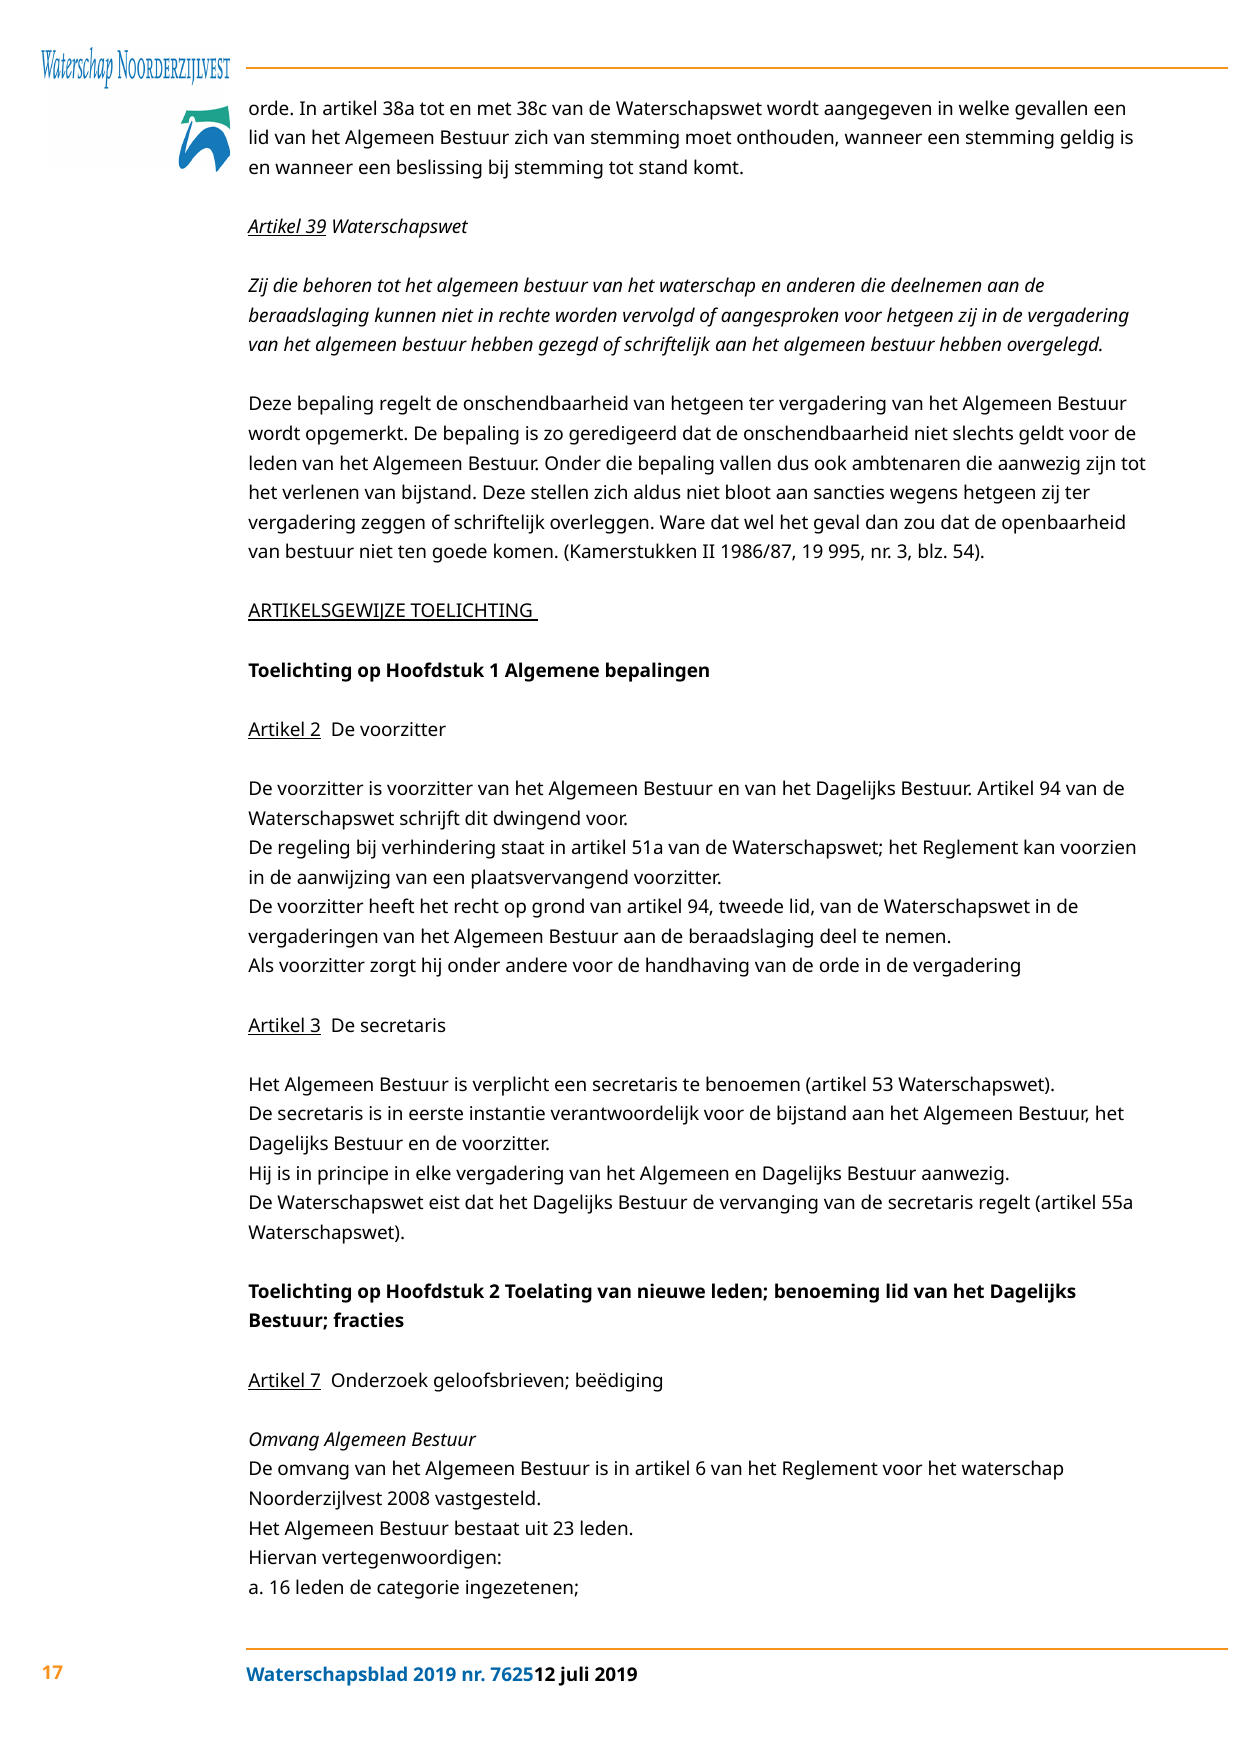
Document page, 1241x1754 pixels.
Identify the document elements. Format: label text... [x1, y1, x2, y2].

picture [41, 47, 231, 172]
text De secretaris is in eerste instantie verantwoordelijk voor de bijstand aan het Algemeen Bestuur, het Dagelijks Bestuur en de voorzitter. [248, 1101, 1152, 1156]
text Toelichting op Hoofdstuk 2 Toelating van nieuwe leden; benoeming lid van het Dagelijks Bestuur; fracties [248, 1278, 1152, 1333]
text Als voorzitter zorgt hij onder andere voor de handhaving van de orde in de vergadering [248, 953, 1152, 978]
text Hij is in principe in elke vergadering van het Algemeen en Dagelijks Bestuur aanwezig. [248, 1160, 1152, 1186]
text De omvang van het Algemeen Bestuur is in artikel 6 van het Reglement voor het waterschap Noorderzijlvest 2008 vastgesteld. [248, 1456, 1152, 1511]
text a. 16 leden de categorie ingezetenen; [248, 1574, 1152, 1600]
text Het Algemeen Bestuur bestaat uit 23 leden. [248, 1515, 1152, 1541]
text Artikel 3 De secretaris [248, 1012, 1152, 1038]
text De regeling bij verhindering staat in artikel 51a van de Waterschapswet; het Reglement kan voorzien in de aanwijzing van een plaatsvervangend voorzitter. [248, 834, 1152, 890]
text Artikel 2 De voorzitter [248, 716, 1152, 742]
text Artikel 7 Onderzoek geloofsbrieven; beëdiging [248, 1367, 1152, 1393]
text Omvang Algemeen Bestuur [248, 1426, 1152, 1452]
text orde. In artikel 38a tot en met 38c van de Waterschapswet wordt aangegeven in welke gevallen een lid van het Algemeen Bestuur zich van stemming moet onthouden, wanneer een stemming geldig is en wanneer een beslissing bij stemming tot stand komt. [248, 95, 1152, 180]
text Hiervan vertegenwoordigen: [248, 1544, 1152, 1570]
text De voorzitter heeft het recht op grond van artikel 94, tweede lid, van de Waterschapswet in de vergaderingen van het Algemeen Bestuur aan de beraadslaging deel te nemen. [248, 893, 1152, 949]
text Artikel 39 Waterschapswet [248, 213, 1152, 239]
text De Waterschapswet eist dat het Dagelijks Bestuur de vervanging van de secretaris regelt (artikel 55a Waterschapswet). [248, 1189, 1152, 1245]
text Zij die behoren tot het algemeen bestuur van het waterschap en anderen die deelnemen aan de beraadslaging kunnen niet in rechte worden vervolgd of aangesproken voor hetgeen zij in de vergadering van het algemeen bestuur hebben gezegd of schriftelijk aan het algemeen bestuur hebben overgelegd. [248, 272, 1152, 357]
text De voorzitter is voorzitter van het Algemeen Bestuur en van het Dagelijks Bestuur. Artikel 94 van de Waterschapswet schrijft dit dwingend voor. [248, 775, 1152, 831]
text Toelichting op Hoofdstuk 1 Algemene bepalingen [248, 657, 1152, 683]
text Deze bepaling regelt de onschendbaarheid van hetgeen ter vergadering van het Algemeen Bestuur wordt opgemerkt. De bepaling is zo geredigeerd dat de onschendbaarheid niet slechts geldt voor de leden van het Algemeen Bestuur. Onder die bepaling vallen dus ook ambtenaren die aanwezig zijn tot het verlenen van bijstand. Deze stellen zich aldus niet bloot aan sancties wegens hetgeen zij ter vergadering zeggen of schriftelijk overleggen. Ware dat wel het geval dan zou dat de openbaarheid van bestuur niet ten goede komen. (Kamerstukken II 1986/87, 19 995, nr. 3, blz. 54). [248, 391, 1152, 564]
text ARTIKELSGEWIJZE TOELICHTING [248, 598, 1152, 623]
text Het Algemeen Bestuur is verplicht een secretaris te benoemen (artikel 53 Waterschapswet). [248, 1071, 1152, 1097]
